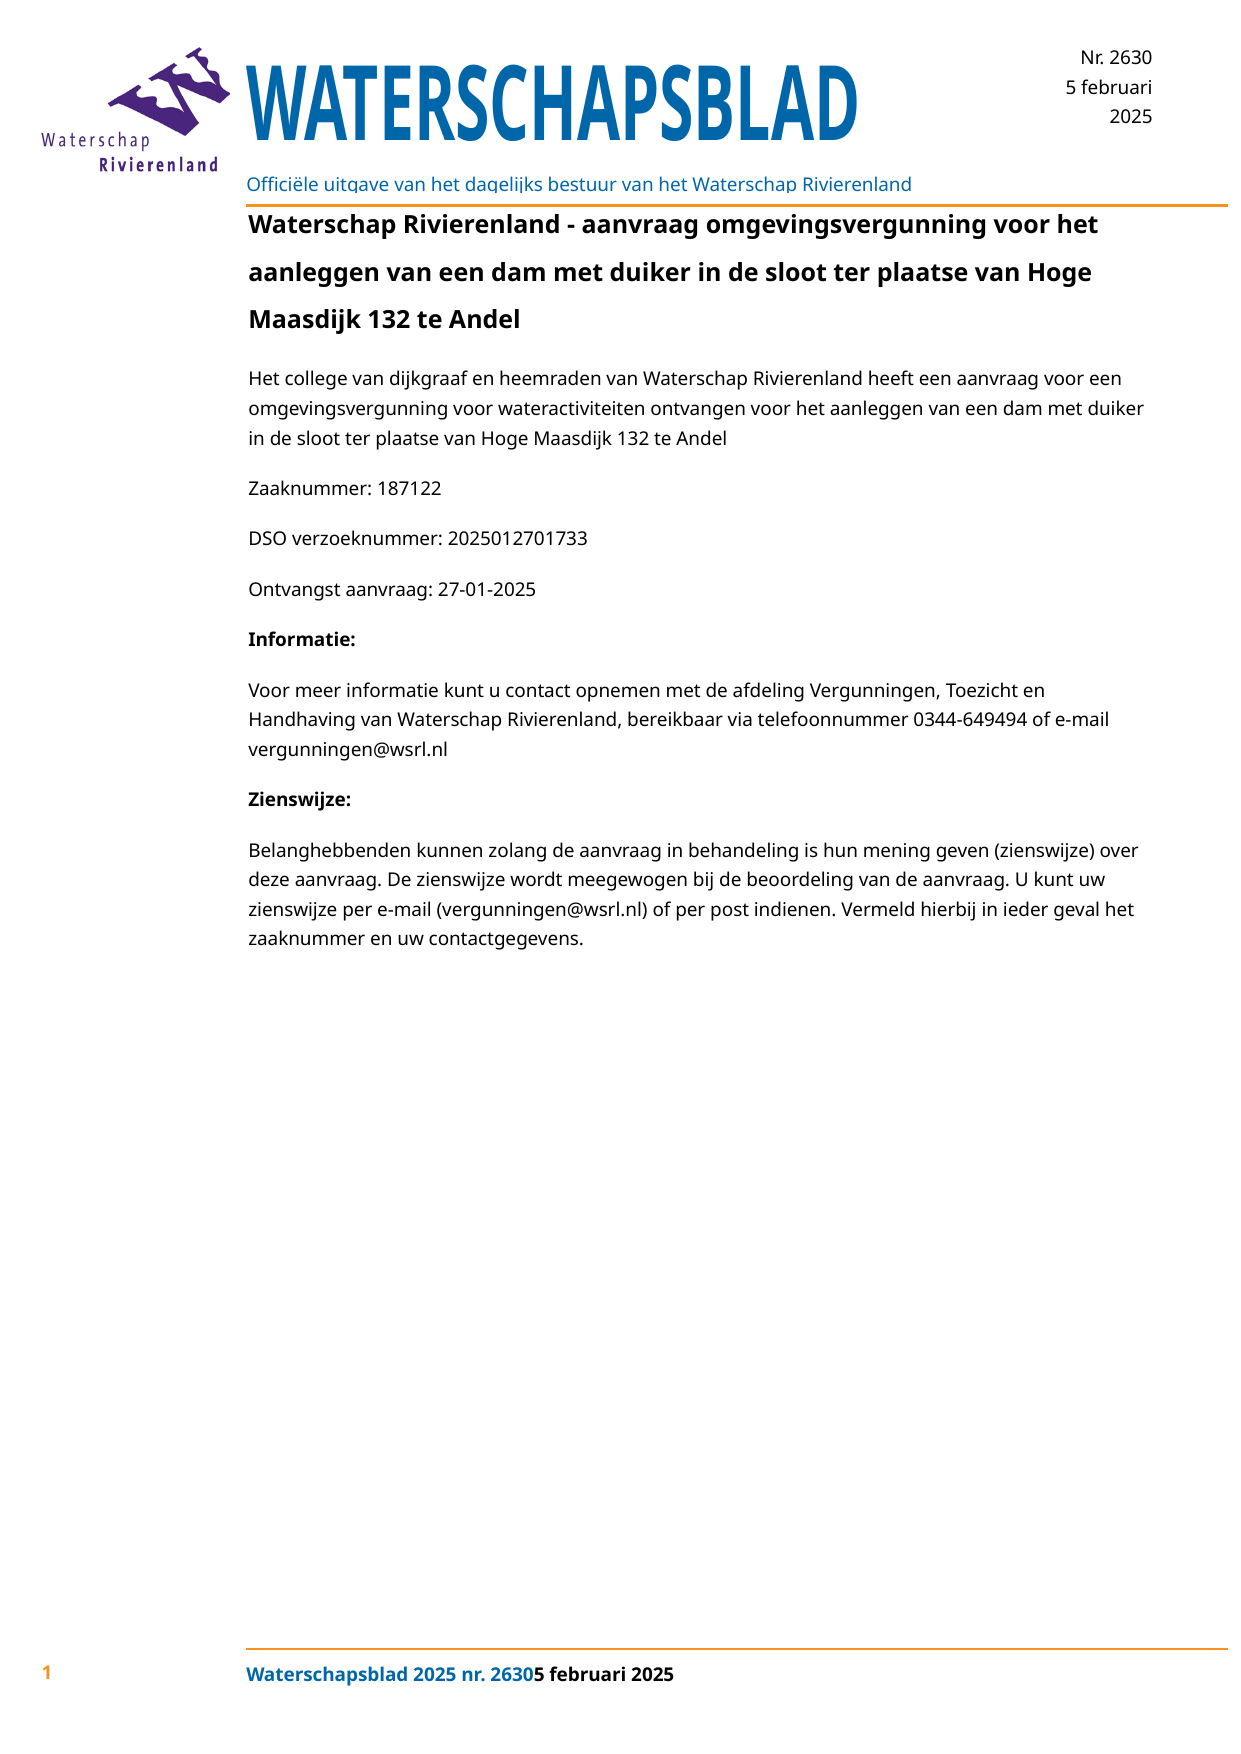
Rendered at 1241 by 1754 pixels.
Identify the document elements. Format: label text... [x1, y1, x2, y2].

text DSO verzoeknummer: 2025012701733 [248, 526, 1152, 551]
text Zienswijze: [248, 786, 1152, 812]
text Het college van dijkgraaf en heemraden van Waterschap Rivierenland heeft een aanvraag voor een omgevingsvergunning voor wateractiviteiten ontvangen voor het aanleggen van een dam met duiker in de sloot ter plaatse van Hoge Maasdijk 132 te Andel [248, 366, 1152, 450]
text Voor meer informatie kunt u contact opnemen met de afdeling Vergunningen, Toezicht en Handhaving van Waterschap Rivierenland, bereikbaar via telefoonnummer 0344-649494 of e-mail vergunningen@wsrl.nl [248, 677, 1152, 762]
picture [41, 47, 231, 172]
text Ontvangst aanvraag: 27-01-2025 [248, 576, 1152, 602]
text Zaaknummer: 187122 [248, 475, 1152, 501]
text Belanghebbenden kunnen zolang de aanvraag in behandeling is hun mening geven (zienswijze) over deze aanvraag. De zienswijze wordt meegewogen bij de beoordeling van de aanvraag. U kunt uw zienswijze per e-mail (vergunningen@wsrl.nl) of per post indienen. Vermeld hierbij in ieder geval het zaaknummer en uw contactgegevens. [248, 837, 1152, 951]
text Informatie: [248, 626, 1152, 652]
text Waterschap Rivierenland - aanvraag omgevingsvergunning voor het aanleggen van een dam met duiker in de sloot ter plaatse van Hoge Maasdijk 132 te Andel [248, 207, 1152, 336]
